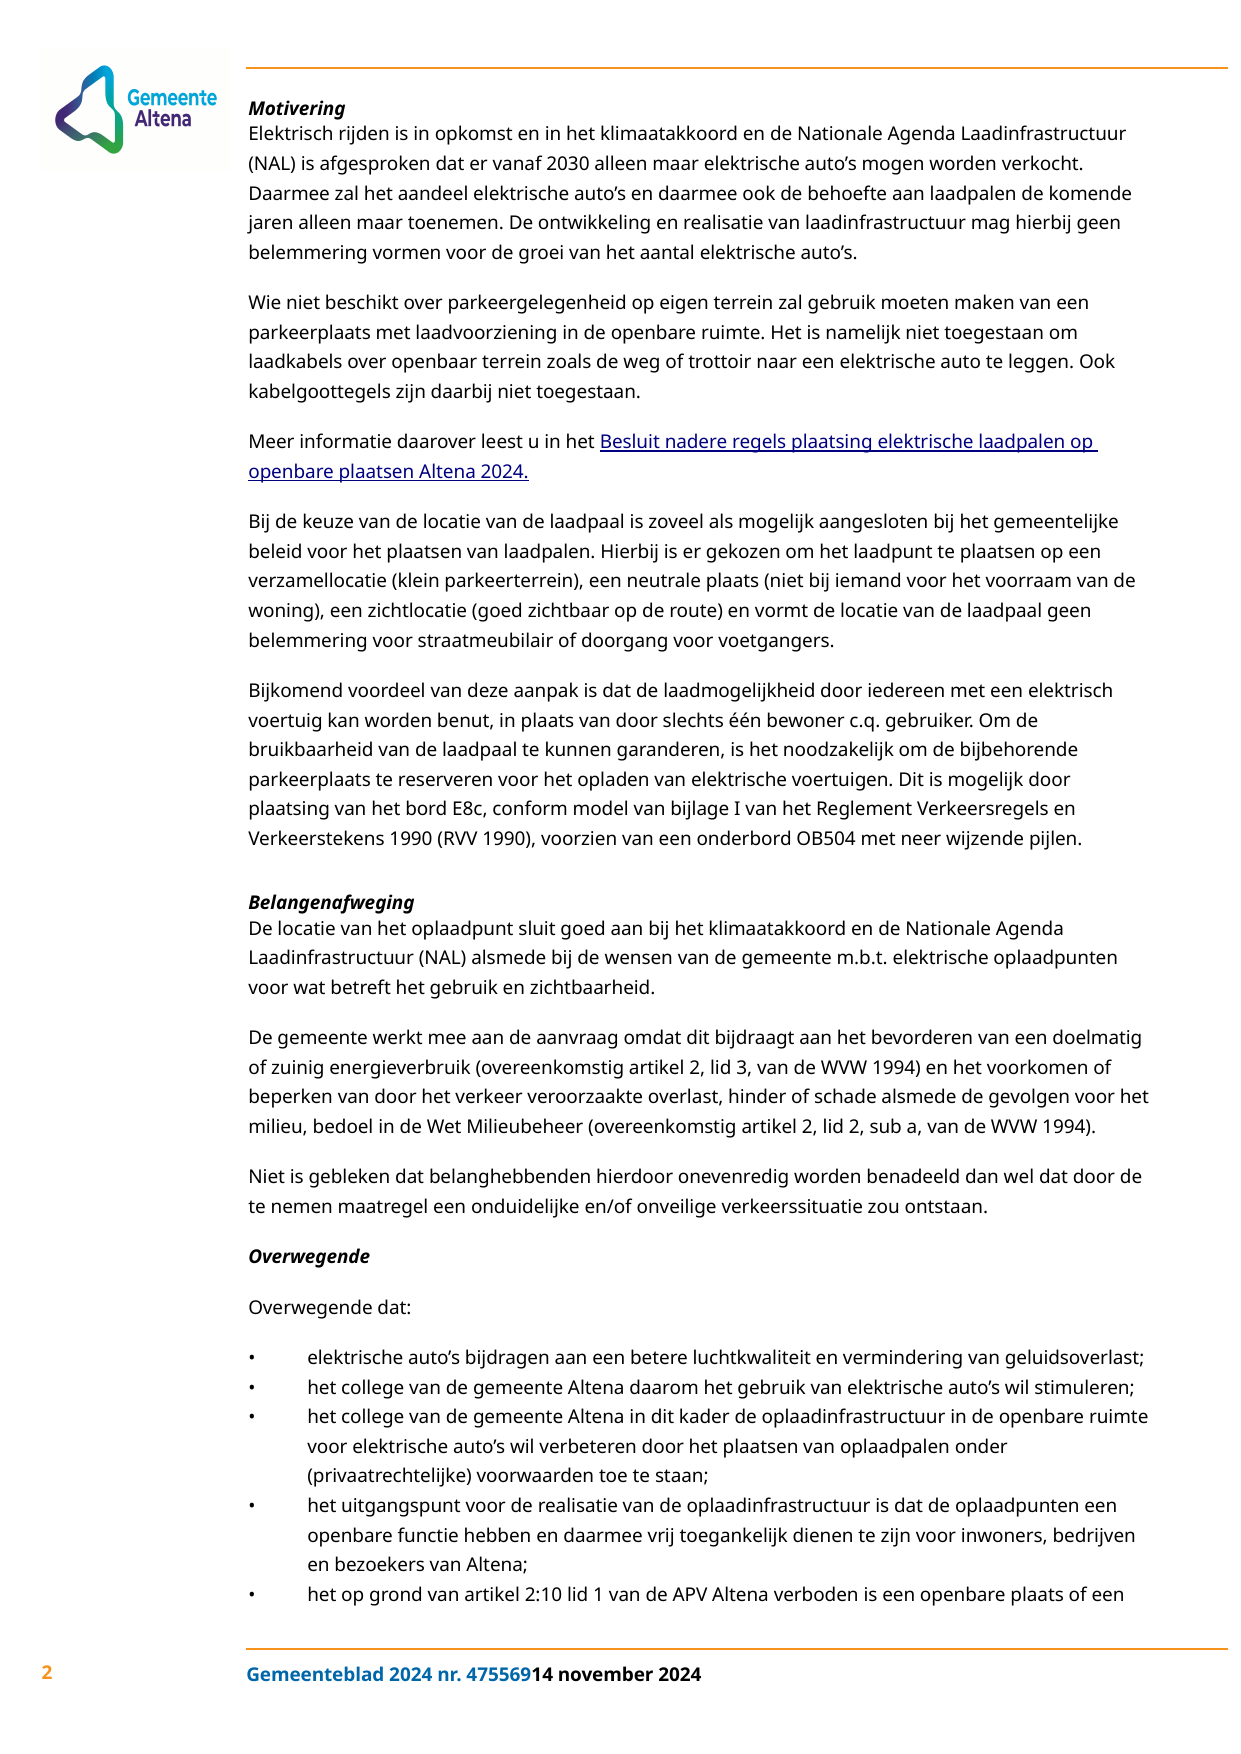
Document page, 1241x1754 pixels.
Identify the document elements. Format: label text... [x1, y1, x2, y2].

text De locatie van het oplaadpunt sluit goed aan bij het klimaatakkoord en de Nationale Agenda Laadinfrastructuur (NAL) alsmede bij de wensen van de gemeente m.b.t. elektrische oplaadpunten voor wat betreft het gebruik en zichtbaarheid. [248, 915, 1152, 1000]
text Overwegende dat: [248, 1294, 1152, 1320]
text Bijkomend voordeel van deze aanpak is dat de laadmogelijkheid door iedereen met een elektrisch voertuig kan worden benut, in plaats van door slechts één bewoner c.q. gebruiker. Om de bruikbaarheid van de laadpaal te kunnen garanderen, is het noodzakelijk om de bijbehorende parkeerplaats te reserveren voor het opladen van elektrische voertuigen. Dit is mogelijk door plaatsing van het bord E8c, conform model van bijlage I van het Reglement Verkeersregels en Verkeerstekens 1990 (RVV 1990), voorzien van een onderbord OB504 met neer wijzende pijlen. [248, 677, 1152, 851]
text Overwegende [248, 1243, 1152, 1269]
text Elektrisch rijden is in opkomst en in het klimaatakkoord en de Nationale Agenda Laadinfrastructuur (NAL) is afgesproken dat er vanaf 2030 alleen maar elektrische auto’s mogen worden verkocht. Daarmee zal het aandeel elektrische auto’s en daarmee ook de behoefte aan laadpalen de komende jaren alleen maar toenemen. De ontwikkeling en realisatie van laadinfrastructuur mag hierbij geen belemmering vormen voor de groei van het aantal elektrische auto’s. [248, 121, 1152, 264]
text De gemeente werkt mee aan de aanvraag omdat dit bijdraagt aan het bevorderen van een doelmatig of zuinig energieverbruik (overeenkomstig artikel 2, lid 3, van de WVW 1994) en het voorkomen of beperken van door het verkeer veroorzaakte overlast, hinder of schade alsmede de gevolgen voor het milieu, bedoel in de Wet Milieubeheer (overeenkomstig artikel 2, lid 2, sub a, van de WVW 1994). [248, 1024, 1152, 1139]
text Motivering [248, 95, 1152, 121]
picture [41, 47, 231, 172]
list elektrische auto’s bijdragen aan een betere luchtkwaliteit en vermindering van geluidsoverlast; [248, 1344, 1152, 1370]
list het uitgangspunt voor de realisatie van de oplaadinfrastructuur is dat de oplaadpunten een openbare functie hebben en daarmee vrij toegankelijk dienen te zijn voor inwoners, bedrijven en bezoekers van Altena; [248, 1492, 1152, 1577]
text Niet is gebleken dat belanghebbenden hierdoor onevenredig worden benadeeld dan wel dat door de te nemen maatregel een onduidelijke en/of onveilige verkeerssituatie zou ontstaan. [248, 1163, 1152, 1219]
text Meer informatie daarover leest u in het Besluit nadere regels plaatsing elektrische laadpalen op openbare plaatsen Altena 2024. [248, 428, 1152, 484]
text Wie niet beschikt over parkeergelegenheid op eigen terrein zal gebruik moeten maken van een parkeerplaats met laadvoorziening in de openbare ruimte. Het is namelijk niet toegestaan om laadkabels over openbaar terrein zoals de weg of trottoir naar een elektrische auto te leggen. Ook kabelgoottegels zijn daarbij niet toegestaan. [248, 289, 1152, 404]
list het college van de gemeente Altena in dit kader de oplaadinfrastructuur in de openbare ruimte voor elektrische auto’s wil verbeteren door het plaatsen van oplaadpalen onder (privaatrechtelijke) voorwaarden toe te staan; [248, 1403, 1152, 1488]
list het college van de gemeente Altena daarom het gebruik van elektrische auto’s wil stimuleren; [248, 1374, 1152, 1400]
text Bij de keuze van de locatie van de laadpaal is zoveel als mogelijk aangesloten bij het gemeentelijke beleid voor het plaatsen van laadpalen. Hierbij is er gekozen om het laadpunt te plaatsen op een verzamellocatie (klein parkeerterrein), een neutrale plaats (niet bij iemand voor het voorraam van de woning), een zichtlocatie (goed zichtbaar op de route) en vormt de locatie van de laadpaal geen belemmering voor straatmeubilair of doorgang voor voetgangers. [248, 508, 1152, 652]
list het op grond van artikel 2:10 lid 1 van de APV Altena verboden is een openbare plaats of een [248, 1581, 1152, 1607]
text Belangenafweging [248, 889, 1152, 915]
